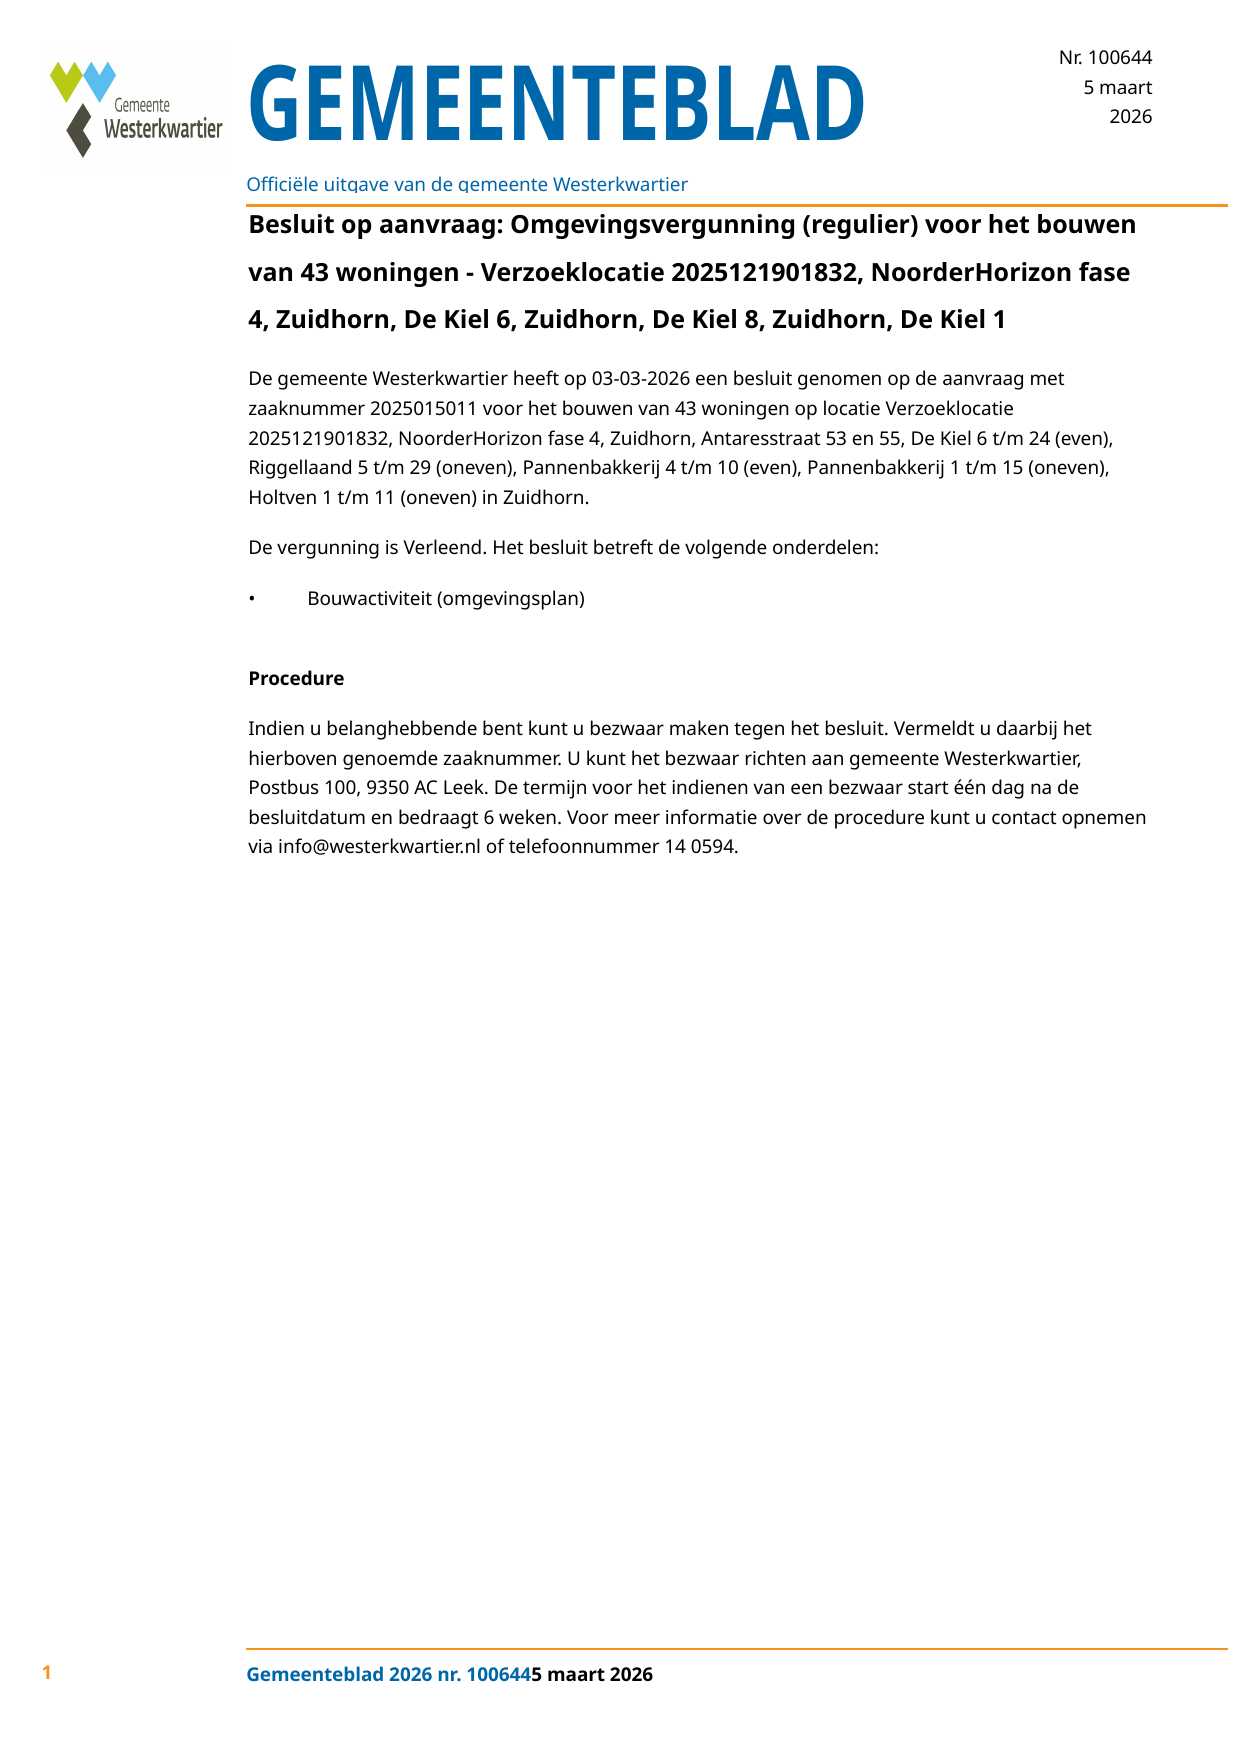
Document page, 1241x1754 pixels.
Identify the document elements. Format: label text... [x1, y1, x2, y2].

text Besluit op aanvraag: Omgevingsvergunning (regulier) voor het bouwen van 43 woningen - Verzoeklocatie 2025121901832, NoorderHorizon fase 4, Zuidhorn, De Kiel 6, Zuidhorn, De Kiel 8, Zuidhorn, De Kiel 1 [248, 207, 1152, 336]
text De gemeente Westerkwartier heeft op 03-03-2026 een besluit genomen op de aanvraag met zaaknummer 2025015011 voor het bouwen van 43 woningen op locatie Verzoeklocatie 2025121901832, NoorderHorizon fase 4, Zuidhorn, Antaresstraat 53 en 55, De Kiel 6 t/m 24 (even), Riggellaand 5 t/m 29 (oneven), Pannenbakkerij 4 t/m 10 (even), Pannenbakkerij 1 t/m 15 (oneven), Holtven 1 t/m 11 (oneven) in Zuidhorn. [248, 366, 1152, 509]
text De vergunning is Verleend. Het besluit betreft de volgende onderdelen: [248, 534, 1152, 560]
list Bouwactiviteit (omgevingsplan) [248, 585, 1152, 610]
picture [41, 47, 231, 172]
text Indien u belanghebbende bent kunt u bezwaar maken tegen het besluit. Vermeldt u daarbij het hierboven genoemde zaaknummer. U kunt het bezwaar richten aan gemeente Westerkwartier, Postbus 100, 9350 AC Leek. De termijn voor het indienen van een bezwaar start één dag na de besluitdatum en bedraagt 6 weken. Voor meer informatie over de procedure kunt u contact opnemen via info@westerkwartier.nl of telefoonnummer 14 0594. [248, 715, 1152, 859]
text Procedure [248, 665, 1152, 690]
